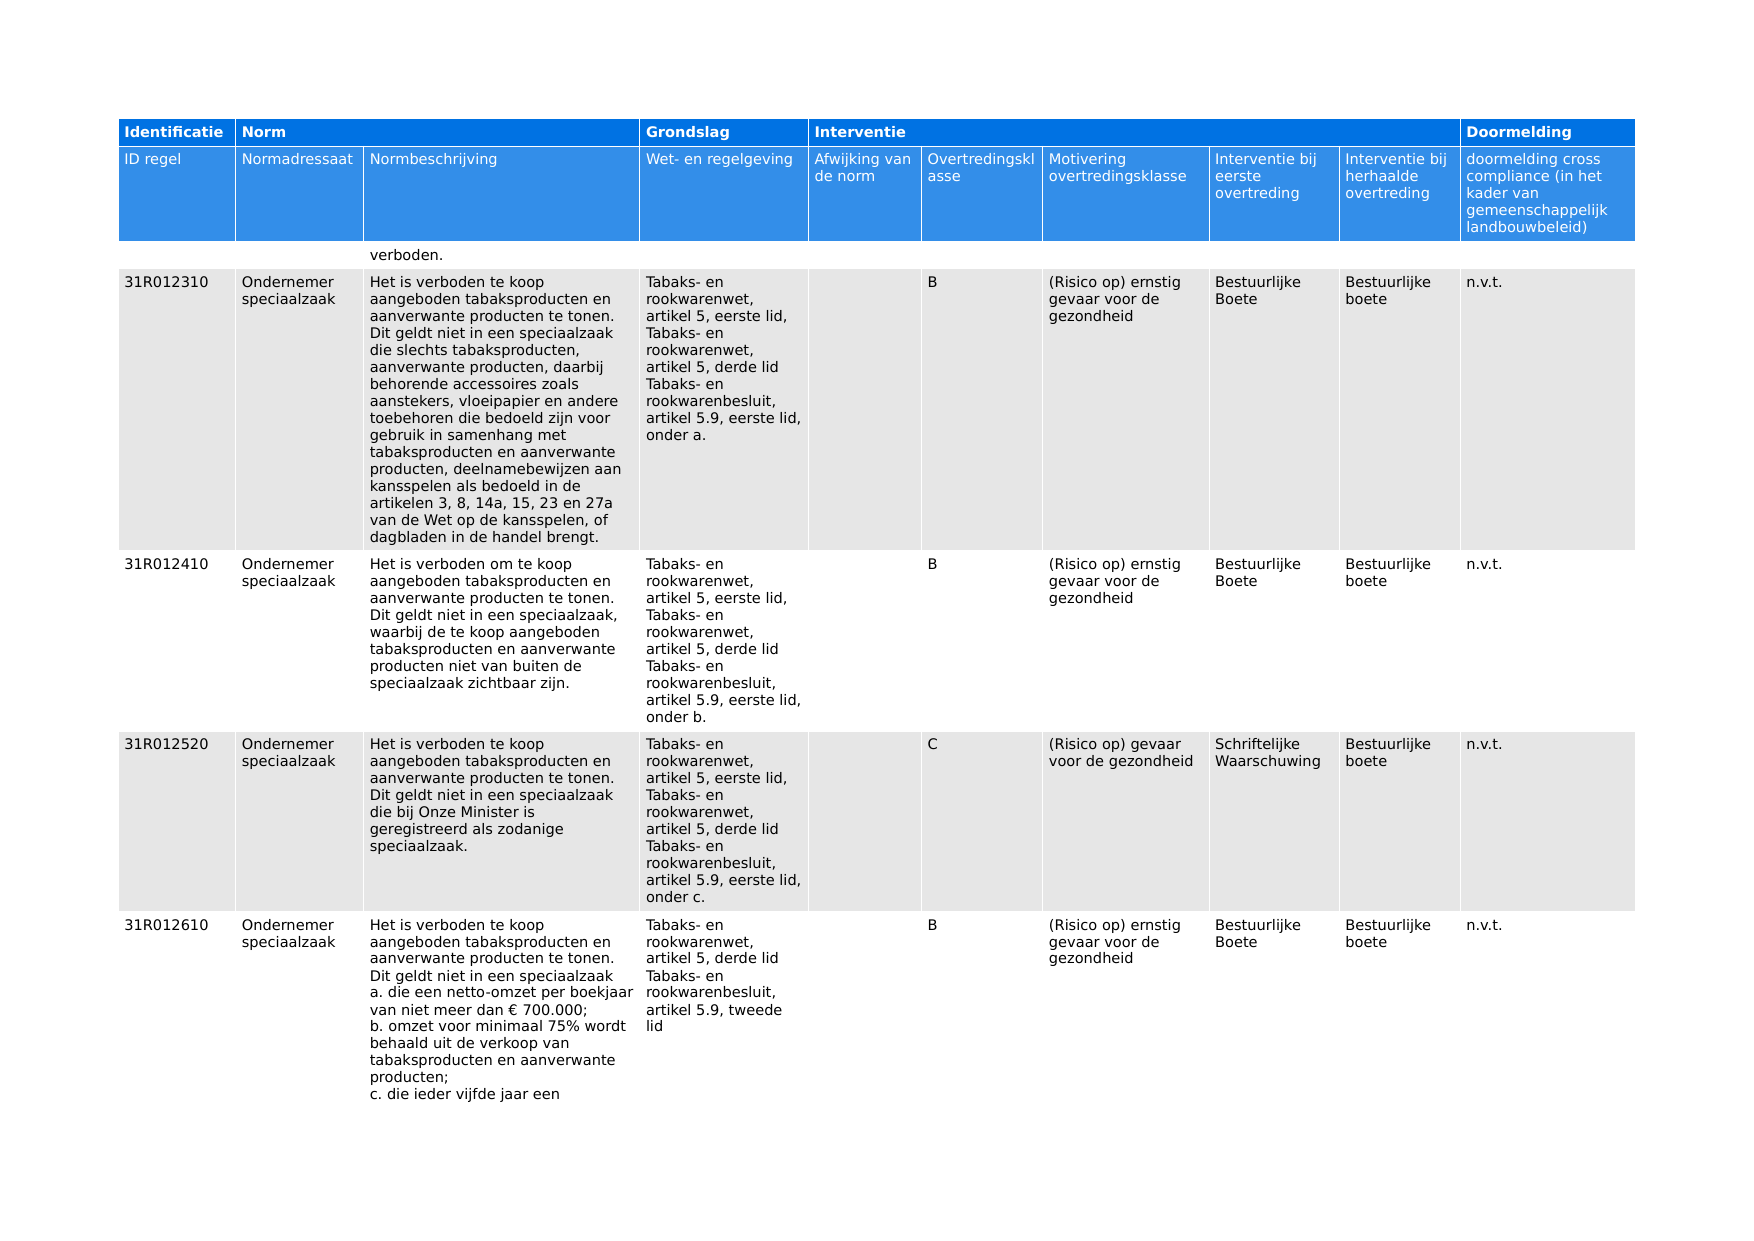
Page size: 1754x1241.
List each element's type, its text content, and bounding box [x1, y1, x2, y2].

table_cell Het is verboden te koop aangeboden tabaksproducten en aanverwante producten te tonen. Dit geldt niet in een speciaalzaak die slechts tabaksproducten, aanverwante producten, daarbij behorende accessoires zoals aanstekers, vloeipapier en andere toebehoren die bedoeld zijn voor gebruik in samenhang met tabaksproducten en aanverwante producten, deelnamebewijzen aan kansspelen als bedoeld in de artikelen 3, 8, 14a, 15, 23 en 27a van de Wet op de kansspelen, of dagbladen in de handel brengt. [364, 269, 639, 550]
table_cell B [922, 269, 1042, 550]
table_cell Bestuurlijke Boete [1210, 912, 1339, 1108]
table_cell n.v.t. [1461, 551, 1635, 731]
table_cell n.v.t. [1461, 912, 1635, 1108]
table_cell [809, 242, 921, 268]
table_cell Ondernemer speciaalzaak [236, 732, 363, 911]
table_cell (Risico op) ernstig gevaar voor de gezondheid [1043, 269, 1209, 550]
table_cell Normbeschrijving [364, 147, 639, 241]
table_header Norm [236, 119, 639, 146]
table_cell Tabaks- en rookwarenwet, artikel 5, derde lid Tabaks- en rookwarenbesluit, artikel 5.9, tweede lid [640, 912, 808, 1108]
table_cell 31R012520 [119, 732, 235, 911]
table_cell [1043, 242, 1209, 268]
table_cell n.v.t. [1461, 269, 1635, 550]
table_header Grondslag [640, 119, 808, 146]
table_cell [809, 912, 921, 1108]
table_cell C [922, 732, 1042, 911]
table_cell Tabaks- en rookwarenwet, artikel 5, eerste lid, Tabaks- en rookwarenwet, artikel 5, derde lid Tabaks- en rookwarenbesluit, artikel 5.9, eerste lid, onder a. [640, 269, 808, 550]
table_header Identificatie [119, 119, 235, 146]
table_cell Tabaks- en rookwarenwet, artikel 5, eerste lid, Tabaks- en rookwarenwet, artikel 5, derde lid Tabaks- en rookwarenbesluit, artikel 5.9, eerste lid, onder b. [640, 551, 808, 731]
table_cell Interventie bij eerste overtreding [1210, 147, 1339, 241]
table_cell [236, 242, 363, 268]
table_cell Wet- en regelgeving [640, 147, 808, 241]
table_cell Normadressaat [236, 147, 363, 241]
table_cell B [922, 912, 1042, 1108]
table_cell (Risico op) gevaar voor de gezondheid [1043, 732, 1209, 911]
table_cell Bestuurlijke boete [1340, 269, 1460, 550]
table_cell [1340, 242, 1460, 268]
table_cell Ondernemer speciaalzaak [236, 269, 363, 550]
table_cell Schriftelijke Waarschuwing [1210, 732, 1339, 911]
table_cell [119, 242, 235, 268]
table_header Interventie [809, 119, 1460, 146]
table_cell 31R012410 [119, 551, 235, 731]
table_cell Het is verboden om te koop aangeboden tabaksproducten en aanverwante producten te tonen. Dit geldt niet in een speciaalzaak, waarbij de te koop aangeboden tabaksproducten en aanverwante producten niet van buiten de speciaalzaak zichtbaar zijn. [364, 551, 639, 731]
table_cell [1210, 242, 1339, 268]
table_cell [809, 551, 921, 731]
table_cell Ondernemer speciaalzaak [236, 551, 363, 731]
table_cell Interventie bij herhaalde overtreding [1340, 147, 1460, 241]
table_cell (Risico op) ernstig gevaar voor de gezondheid [1043, 912, 1209, 1108]
table_cell ID regel [119, 147, 235, 241]
table_cell Overtredingsklasse [922, 147, 1042, 241]
table_cell Bestuurlijke Boete [1210, 551, 1339, 731]
table_cell Ondernemer speciaalzaak [236, 912, 363, 1108]
table_cell Bestuurlijke boete [1340, 551, 1460, 731]
table_cell [809, 732, 921, 911]
table_cell Bestuurlijke boete [1340, 912, 1460, 1108]
table_cell Motivering overtredingsklasse [1043, 147, 1209, 241]
table_cell verboden. [364, 242, 639, 268]
table_cell 31R012610 [119, 912, 235, 1108]
table_cell n.v.t. [1461, 732, 1635, 911]
table_cell [1461, 242, 1635, 268]
table_cell Het is verboden te koop aangeboden tabaksproducten en aanverwante producten te tonen. Dit geldt niet in een speciaalzaak a. die een netto-omzet per boekjaar van niet meer dan € 700.000; b. omzet voor minimaal 75% wordt behaald uit de verkoop van tabaksproducten en aanverwante producten; c. die ieder vijfde jaar een [364, 912, 639, 1108]
table_cell (Risico op) ernstig gevaar voor de gezondheid [1043, 551, 1209, 731]
table_header Doormelding [1461, 119, 1635, 146]
table_cell B [922, 551, 1042, 731]
table_cell Afwijking van de norm [809, 147, 921, 241]
table_cell Bestuurlijke Boete [1210, 269, 1339, 550]
table_cell [922, 242, 1042, 268]
table_cell [640, 242, 808, 268]
table_cell 31R012310 [119, 269, 235, 550]
table_cell Het is verboden te koop aangeboden tabaksproducten en aanverwante producten te tonen. Dit geldt niet in een speciaalzaak die bij Onze Minister is geregistreerd als zodanige speciaalzaak. [364, 732, 639, 911]
table_cell [809, 269, 921, 550]
table_cell doormelding cross compliance (in het kader van gemeenschappelijk landbouwbeleid) [1461, 147, 1635, 241]
table_cell Tabaks- en rookwarenwet, artikel 5, eerste lid, Tabaks- en rookwarenwet, artikel 5, derde lid Tabaks- en rookwarenbesluit, artikel 5.9, eerste lid, onder c. [640, 732, 808, 911]
table_cell Bestuurlijke boete [1340, 732, 1460, 911]
